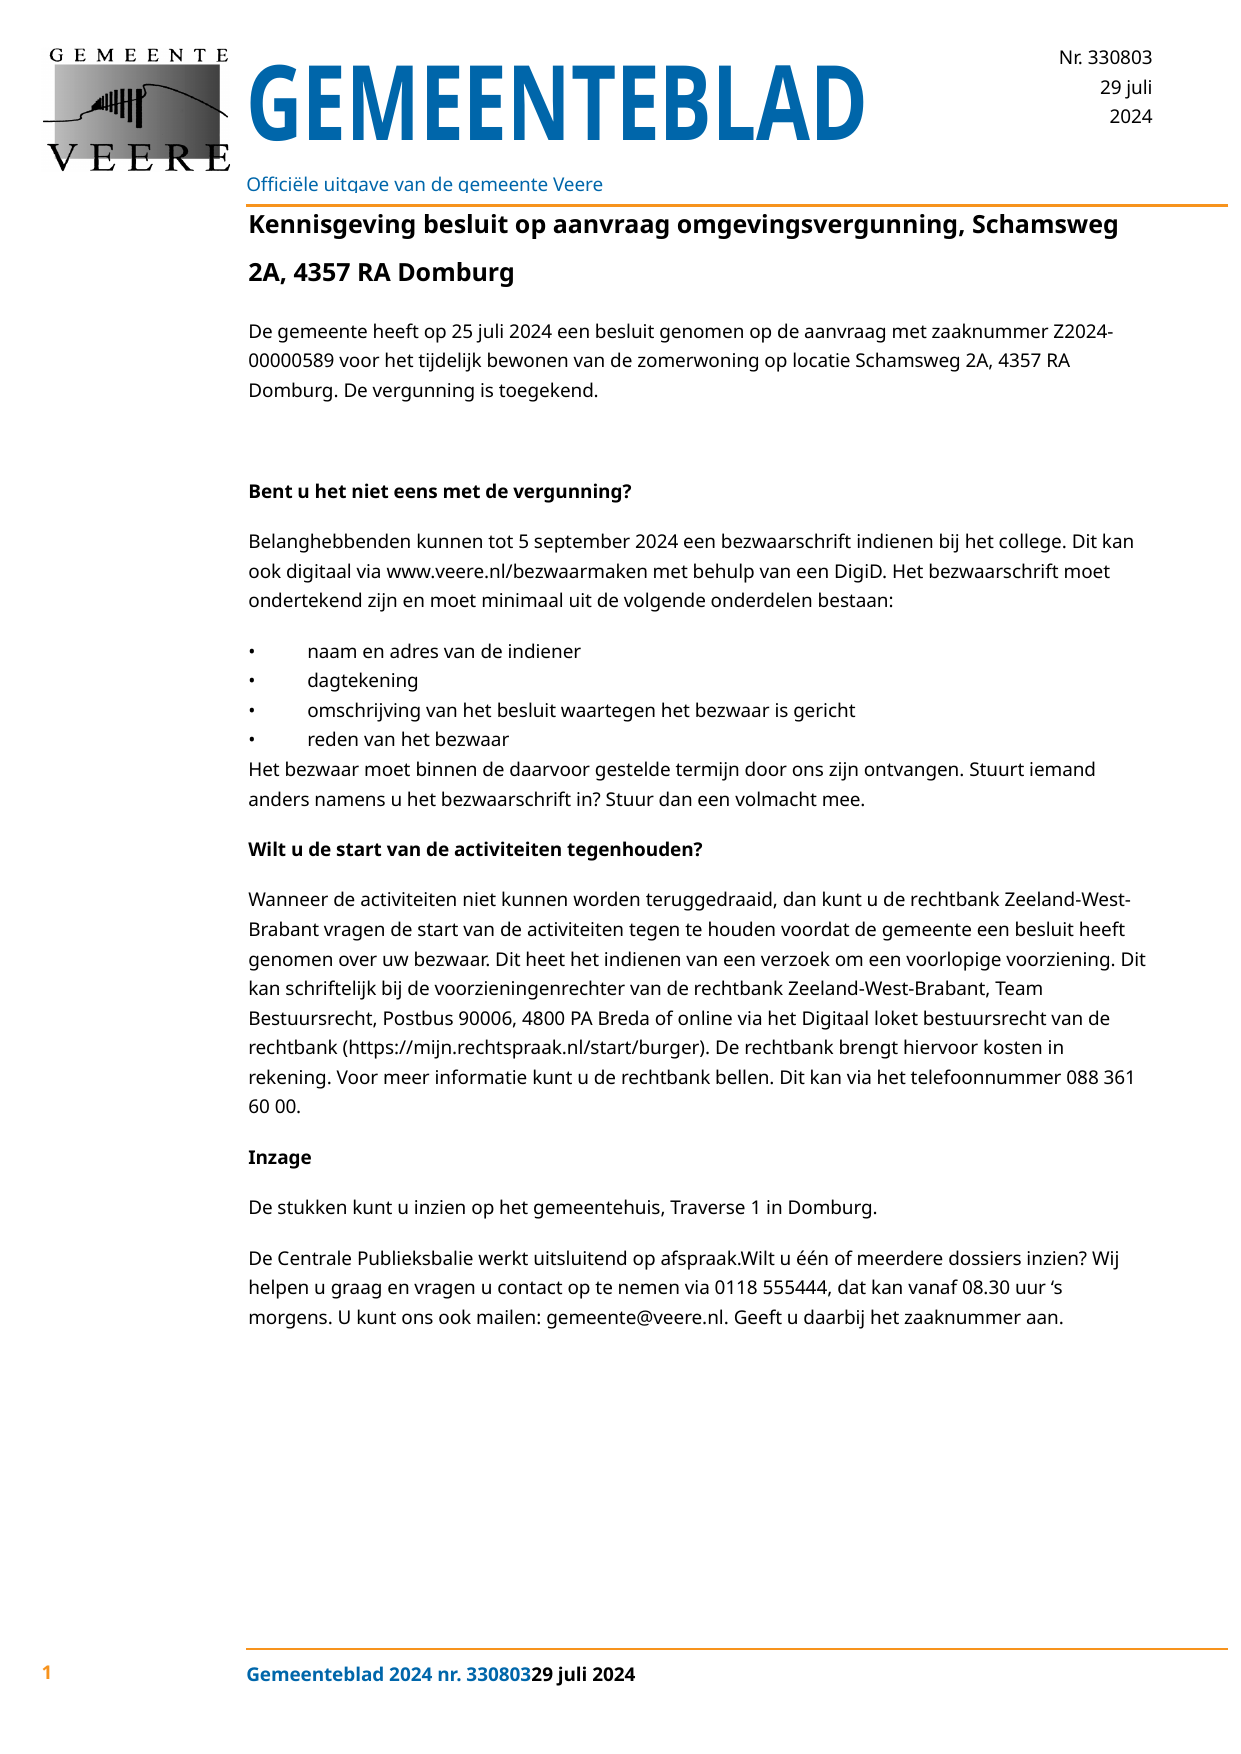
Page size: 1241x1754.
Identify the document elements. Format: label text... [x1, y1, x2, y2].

text Wilt u de start van de activiteiten tegenhouden? [248, 836, 1152, 862]
text Het bezwaar moet binnen de daarvoor gestelde termijn door ons zijn ontvangen. Stuurt iemand anders namens u het bezwaarschrift in? Stuur dan een volmacht mee. [248, 756, 1152, 812]
text Inzage [248, 1144, 1152, 1170]
text De stukken kunt u inzien op het gemeentehuis, Traverse 1 in Domburg. [248, 1194, 1152, 1220]
list omschrijving van het besluit waartegen het bezwaar is gericht [248, 697, 1152, 723]
text Kennisgeving besluit op aanvraag omgevingsvergunning, Schamsweg 2A, 4357 RA Domburg [248, 207, 1152, 288]
text Bent u het niet eens met de vergunning? [248, 478, 1152, 504]
list reden van het bezwaar [248, 727, 1152, 752]
list dagtekening [248, 667, 1152, 693]
text Belanghebbenden kunnen tot 5 september 2024 een bezwaarschrift indienen bij het college. Dit kan ook digitaal via www.veere.nl/bezwaarmaken met behulp van een DigiD. Het bezwaarschrift moet ondertekend zijn en moet minimaal uit de volgende onderdelen bestaan: [248, 528, 1152, 613]
text Wanneer de activiteiten niet kunnen worden teruggedraaid, dan kunt u de rechtbank Zeeland-West-Brabant vragen de start van de activiteiten tegen te houden voordat de gemeente een besluit heeft genomen over uw bezwaar. Dit heet het indienen van een verzoek om een voorlopige voorziening. Dit kan schriftelijk bij de voorzieningenrechter van de rechtbank Zeeland-West-Brabant, Team Bestuursrecht, Postbus 90006, 4800 PA Breda of online via het Digitaal loket bestuursrecht van de rechtbank (https://mijn.rechtspraak.nl/start/burger). De rechtbank brengt hiervoor kosten in rekening. Voor meer informatie kunt u de rechtbank bellen. Dit kan via het telefoonnummer 088 361 60 00. [248, 887, 1152, 1119]
text De Centrale Publieksbalie werkt uitsluitend op afspraak.Wilt u één of meerdere dossiers inzien? Wij helpen u graag en vragen u contact op te nemen via 0118 555444, dat kan vanaf 08.30 uur ‘s morgens. U kunt ons ook mailen: gemeente@veere.nl. Geeft u daarbij het zaaknummer aan. [248, 1245, 1152, 1330]
list naam en adres van de indiener [248, 638, 1152, 664]
picture [41, 47, 231, 172]
text De gemeente heeft op 25 juli 2024 een besluit genomen op de aanvraag met zaaknummer Z2024-00000589 voor het tijdelijk bewonen van de zomerwoning op locatie Schamsweg 2A, 4357 RA Domburg. De vergunning is toegekend. [248, 318, 1152, 403]
